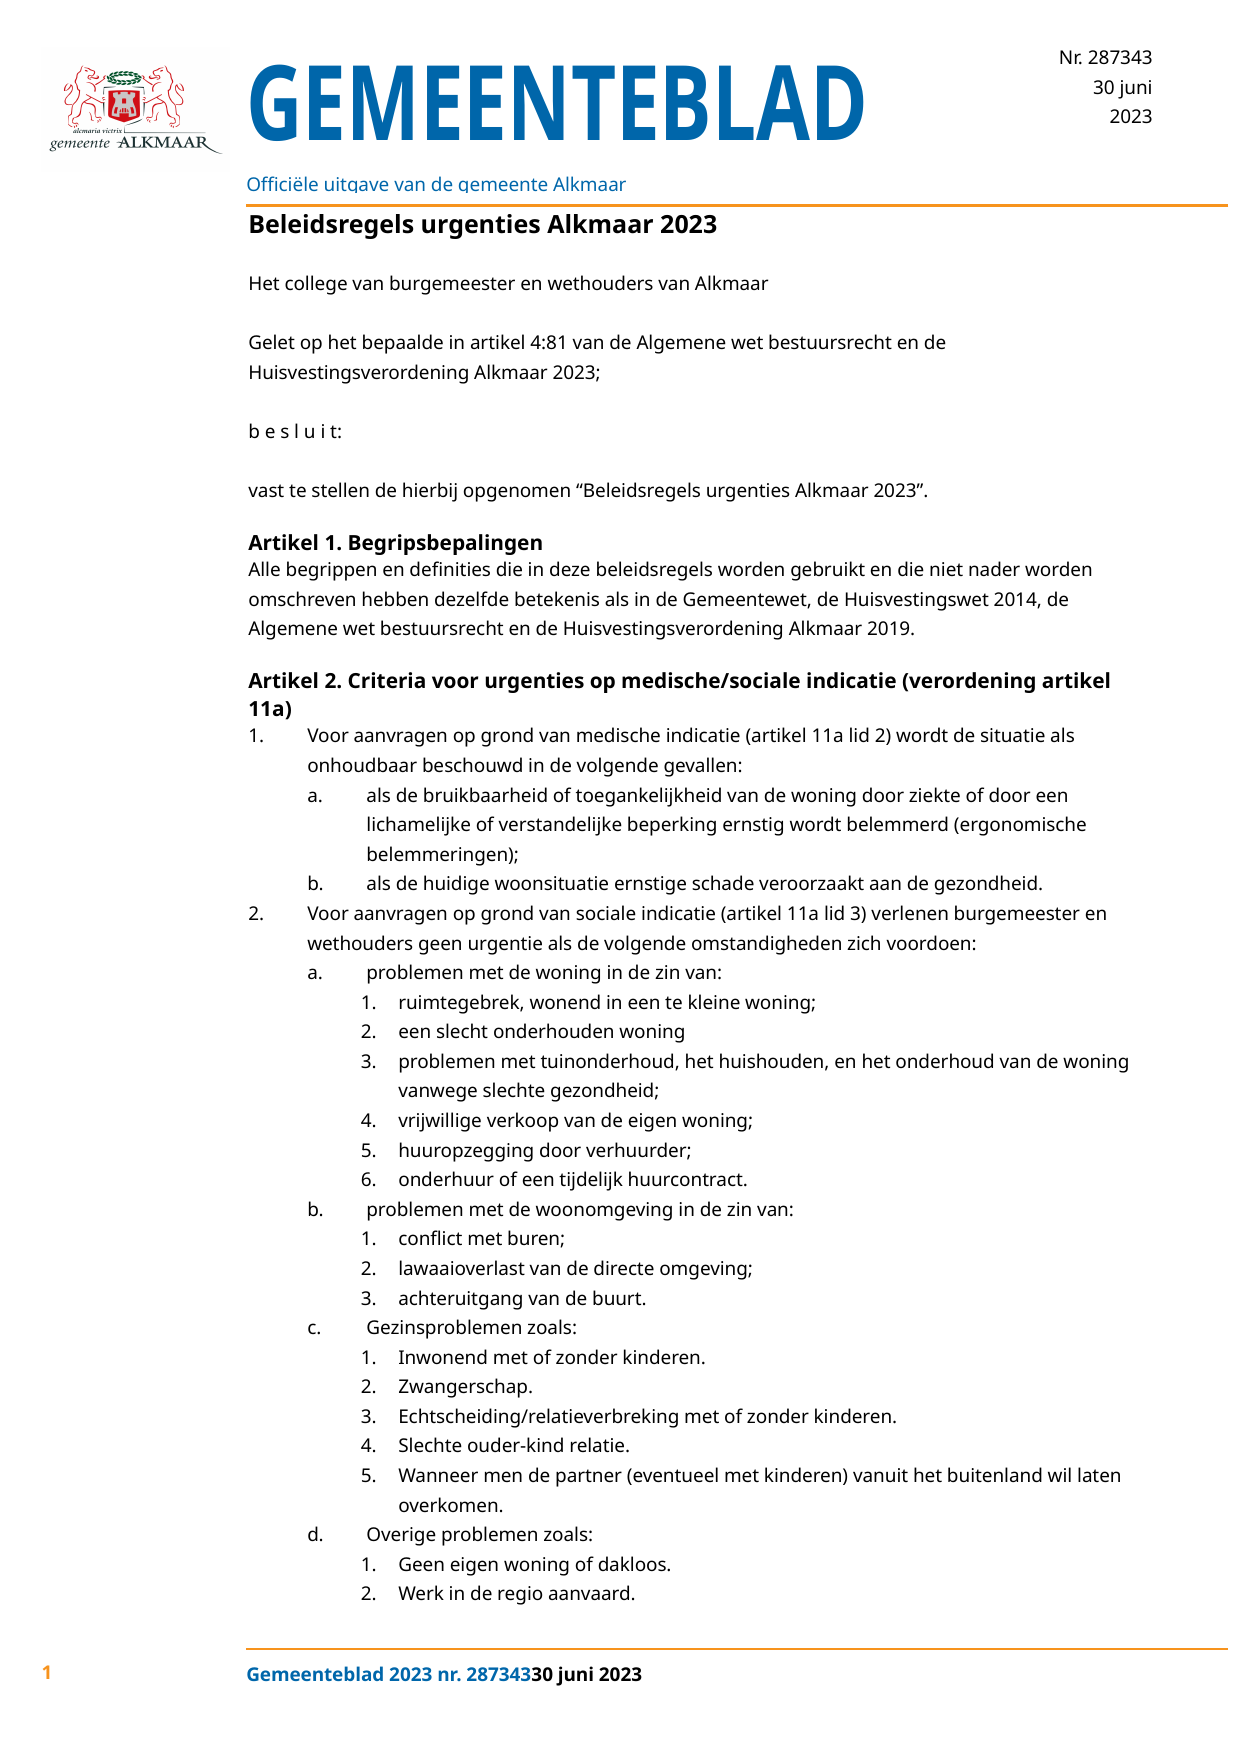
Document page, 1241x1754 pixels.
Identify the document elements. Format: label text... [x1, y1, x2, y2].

list vrijwillige verkoop van de eigen woning; [361, 1107, 1152, 1133]
text Artikel 1. Begripsbepalingen [248, 528, 1152, 556]
list als de huidige woonsituatie ernstige schade veroorzaakt aan de gezondheid. [307, 871, 1152, 896]
picture [41, 47, 231, 172]
list problemen met de woning in de zin van: [307, 959, 1152, 985]
list Zwangerschap. [361, 1373, 1152, 1399]
list conflict met buren; [361, 1226, 1152, 1251]
list Geen eigen woning of dakloos. [361, 1551, 1152, 1577]
list problemen met de woonomgeving in de zin van: [307, 1196, 1152, 1222]
list ruimtegebrek, wonend in een te kleine woning; [361, 989, 1152, 1015]
list als de bruikbaarheid of toegankelijkheid van de woning door ziekte of door een lichamelijke of verstandelijke beperking ernstig wordt belemmerd (ergonomische belemmeringen); [307, 782, 1152, 867]
list Werk in de regio aanvaard. [361, 1581, 1152, 1606]
text vast te stellen de hierbij opgenomen “Beleidsregels urgenties Alkmaar 2023”. [248, 477, 1152, 503]
text Alle begrippen en definities die in deze beleidsregels worden gebruikt en die niet nader worden omschreven hebben dezelfde betekenis als in de Gemeentewet, de Huisvestingswet 2014, de Algemene wet bestuursrecht en de Huisvestingsverordening Alkmaar 2019. [248, 556, 1152, 641]
text Gelet op het bepaalde in artikel 4:81 van de Algemene wet bestuursrecht en de Huisvestingsverordening Alkmaar 2023; [248, 329, 1152, 385]
text Artikel 2. Criteria voor urgenties op medische/sociale indicatie (verordening artikel 11a) [248, 666, 1152, 723]
text b e s l u i t: [248, 418, 1152, 444]
list Inwonend met of zonder kinderen. [361, 1344, 1152, 1370]
list Overige problemen zoals: [307, 1521, 1152, 1547]
text Het college van burgemeester en wethouders van Alkmaar [248, 270, 1152, 296]
list lawaaioverlast van de directe omgeving; [361, 1255, 1152, 1281]
list Wanneer men de partner (eventueel met kinderen) vanuit het buitenland wil laten overkomen. [361, 1462, 1152, 1518]
list Slechte ouder-kind relatie. [361, 1433, 1152, 1458]
list problemen met tuinonderhoud, het huishouden, en het onderhoud van de woning vanwege slechte gezondheid; [361, 1048, 1152, 1103]
list Voor aanvragen op grond van medische indicatie (artikel 11a lid 2) wordt de situatie als onhoudbaar beschouwd in de volgende gevallen: [248, 723, 1152, 778]
list een slecht onderhouden woning [361, 1018, 1152, 1044]
list Gezinsproblemen zoals: [307, 1314, 1152, 1340]
list huuropzegging door verhuurder; [361, 1137, 1152, 1163]
list Voor aanvragen op grond van sociale indicatie (artikel 11a lid 3) verlenen burgemeester en wethouders geen urgentie als de volgende omstandigheden zich voordoen: [248, 900, 1152, 956]
list achteruitgang van de buurt. [361, 1285, 1152, 1311]
list Echtscheiding/relatieverbreking met of zonder kinderen. [361, 1403, 1152, 1429]
list onderhuur of een tijdelijk huurcontract. [361, 1166, 1152, 1192]
text Beleidsregels urgenties Alkmaar 2023 [248, 207, 1152, 241]
